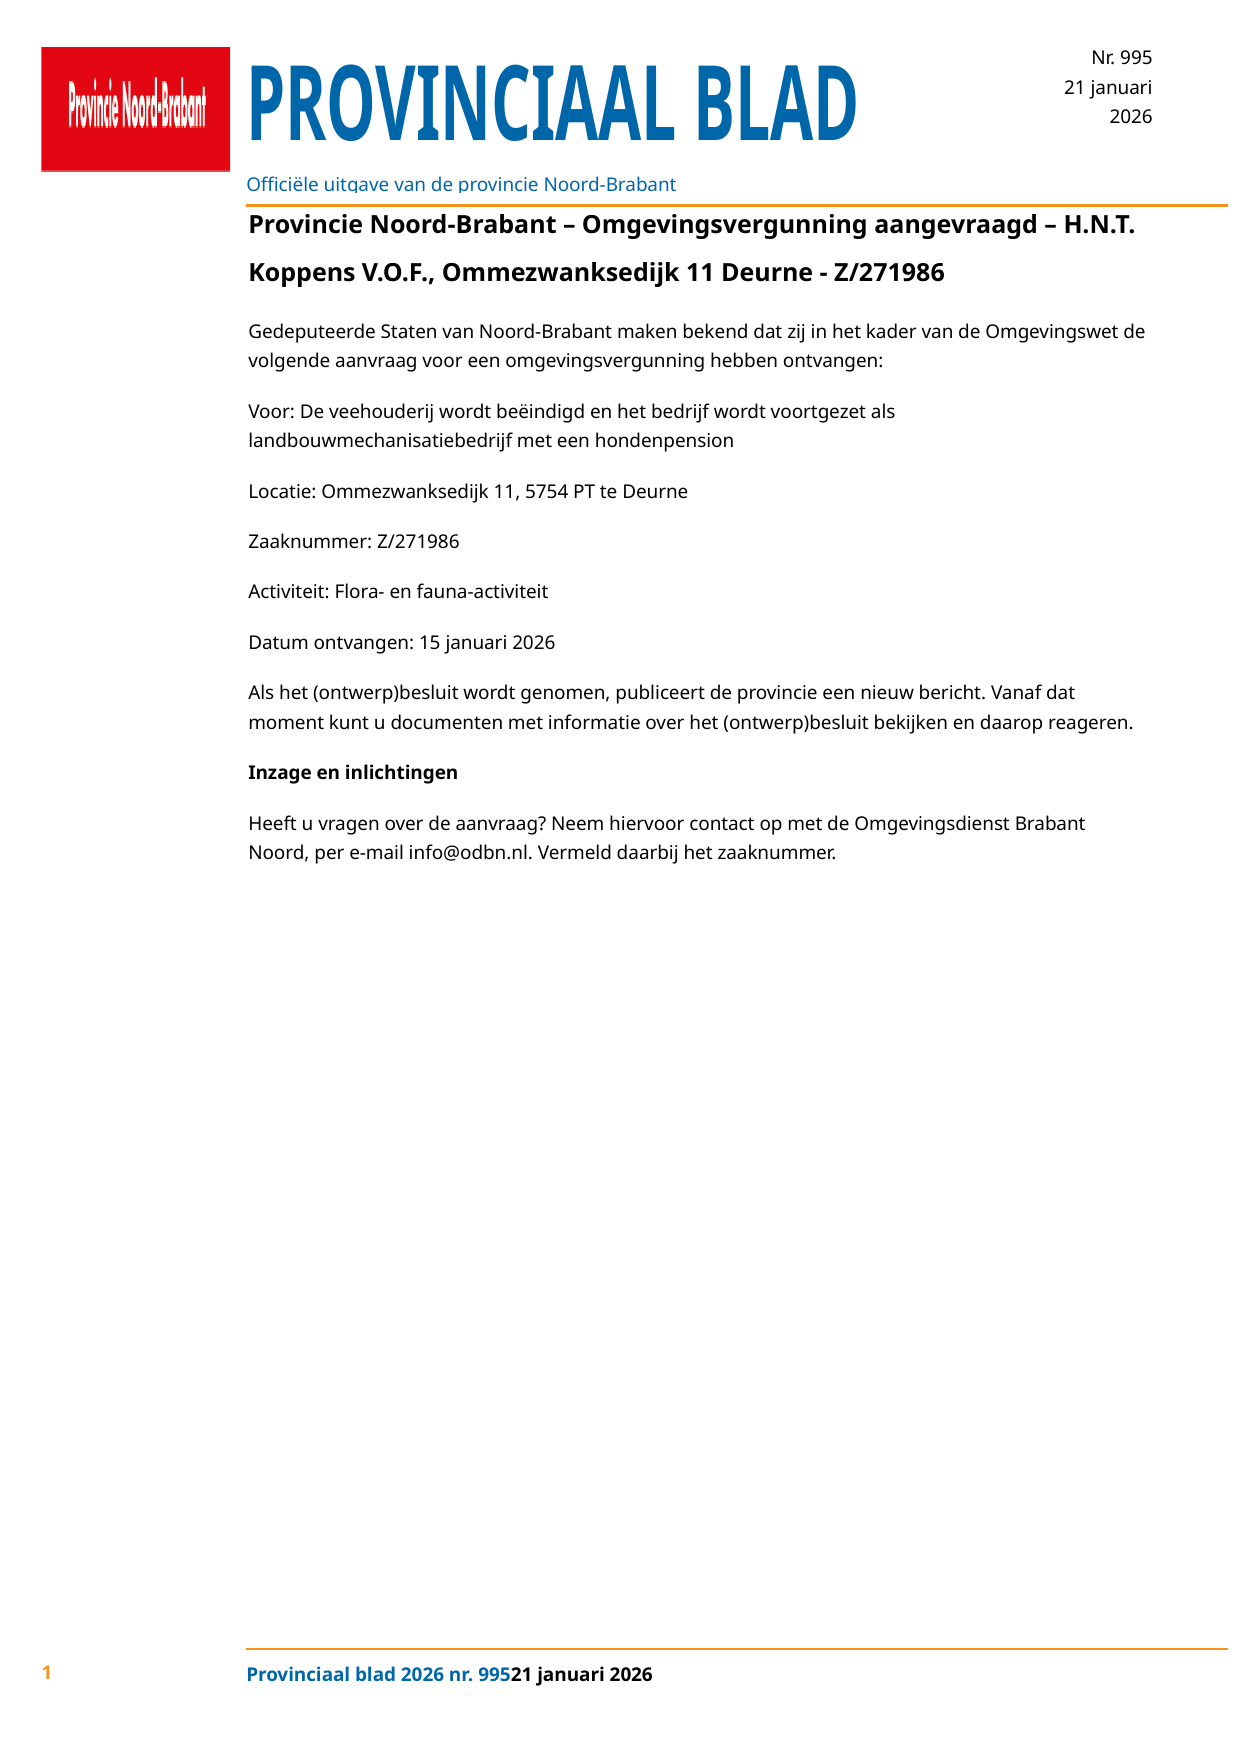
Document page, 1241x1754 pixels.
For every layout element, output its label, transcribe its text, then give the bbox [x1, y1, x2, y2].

text Inzage en inlichtingen [248, 759, 1152, 785]
text Gedeputeerde Staten van Noord-Brabant maken bekend dat zij in het kader van de Omgevingswet de volgende aanvraag voor een omgevingsvergunning hebben ontvangen: [248, 318, 1152, 373]
text Provincie Noord-Brabant – Omgevingsvergunning aangevraagd – H.N.T. Koppens V.O.F., Ommezwanksedijk 11 Deurne - Z/271986 [248, 207, 1152, 288]
text Als het (ontwerp)besluit wordt genomen, publiceert de provincie een nieuw bericht. Vanaf dat moment kunt u documenten met informatie over het (ontwerp)besluit bekijken en daarop reageren. [248, 679, 1152, 735]
text Heeft u vragen over de aanvraag? Neem hiervoor contact op met de Omgevingsdienst Brabant Noord, per e-mail info@odbn.nl. Vermeld daarbij het zaaknummer. [248, 810, 1152, 865]
text Voor: De veehouderij wordt beëindigd en het bedrijf wordt voortgezet als landbouwmechanisatiebedrijf met een hondenpension [248, 398, 1152, 453]
text Datum ontvangen: 15 januari 2026 [248, 629, 1152, 655]
text Locatie: Ommezwanksedijk 11, 5754 PT te Deurne [248, 478, 1152, 504]
picture [41, 47, 231, 172]
text Zaaknummer: Z/271986 [248, 528, 1152, 554]
text Activiteit: Flora- en fauna-activiteit [248, 579, 1152, 604]
